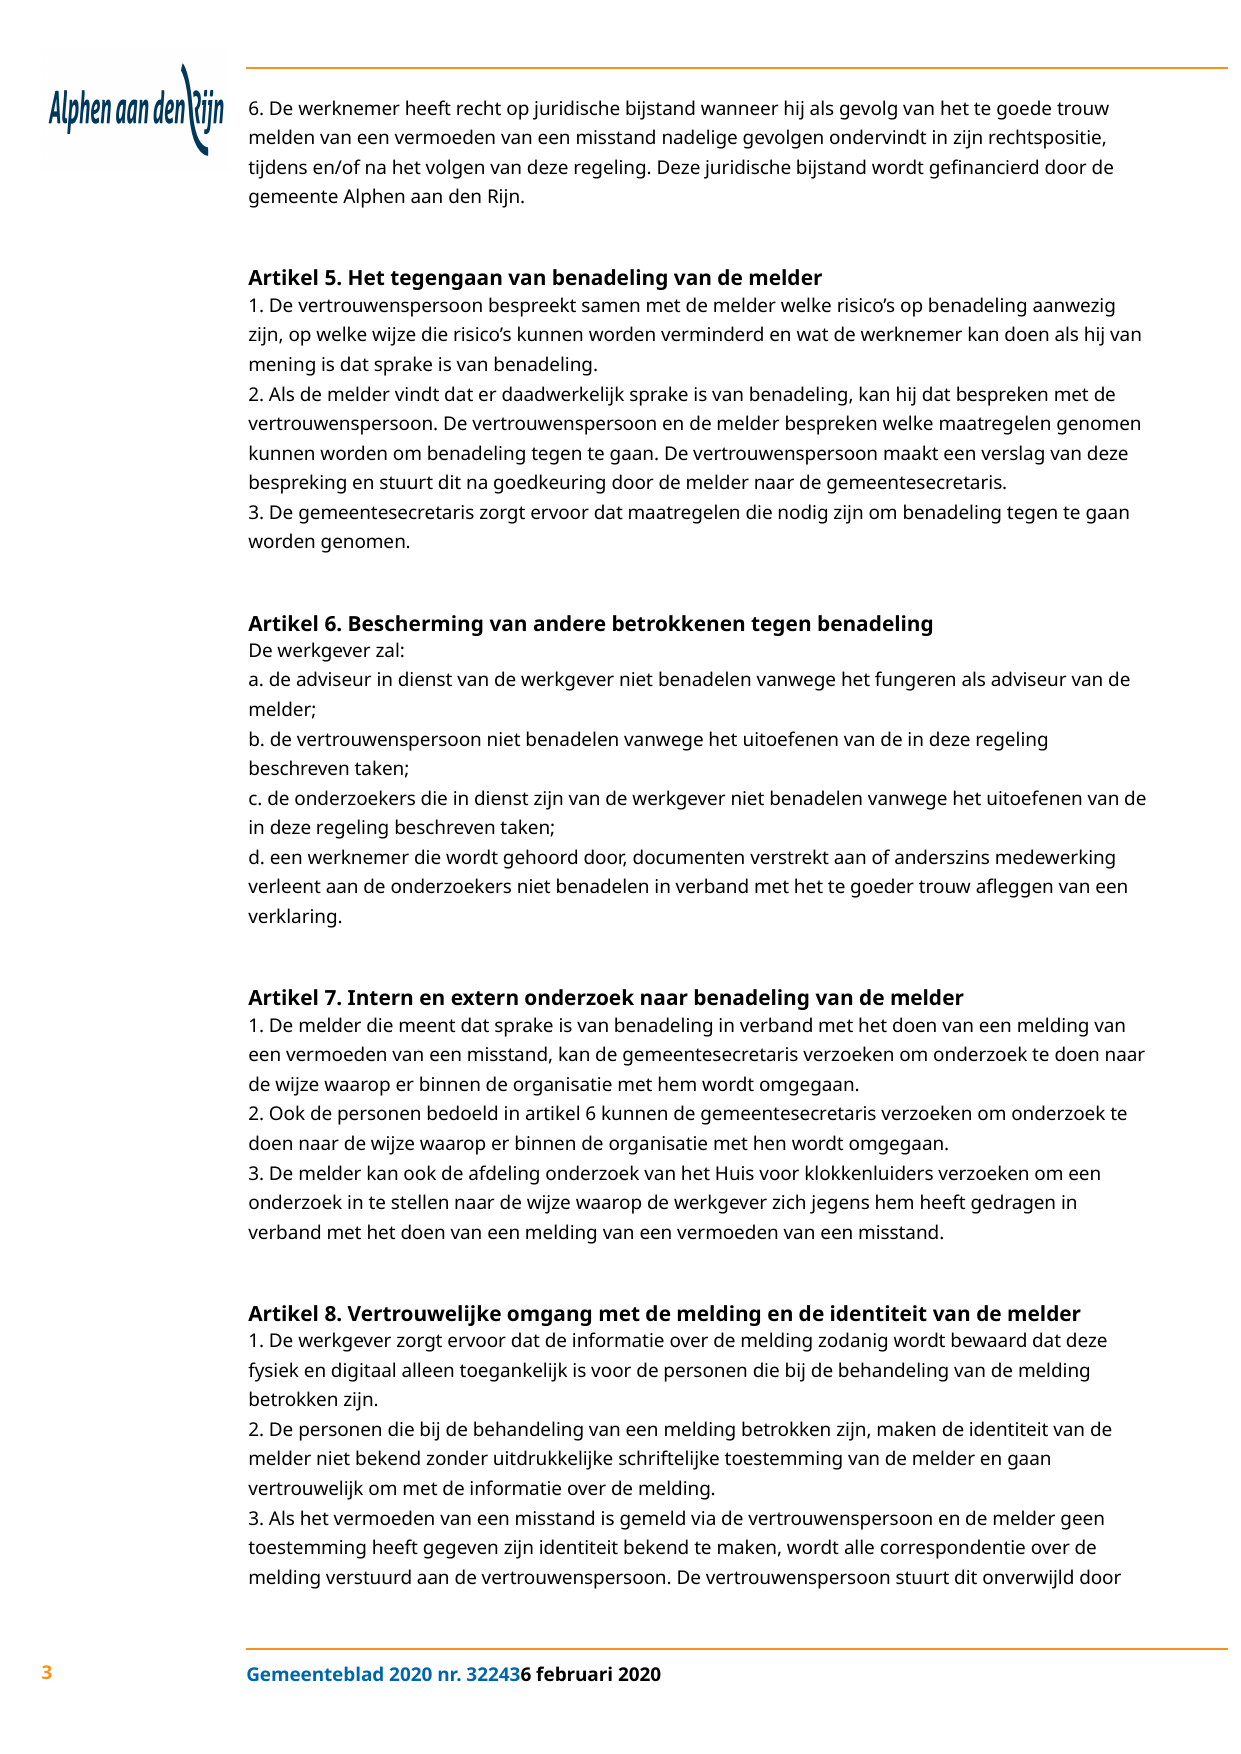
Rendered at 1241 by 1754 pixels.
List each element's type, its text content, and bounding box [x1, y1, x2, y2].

text Artikel 6. Bescherming van andere betrokkenen tegen benadeling [248, 609, 1152, 637]
text 6. De werknemer heeft recht op juridische bijstand wanneer hij als gevolg van het te goede trouw melden van een vermoeden van een misstand nadelige gevolgen ondervindt in zijn rechtspositie, tijdens en/of na het volgen van deze regeling. Deze juridische bijstand wordt gefinancierd door de gemeente Alphen aan den Rijn. [248, 95, 1152, 209]
picture [41, 47, 231, 172]
text 3. De gemeentesecretaris zorgt ervoor dat maatregelen die nodig zijn om benadeling tegen te gaan worden genomen. [248, 499, 1152, 554]
text 1. De melder die meent dat sprake is van benadeling in verband met het doen van een melding van een vermoeden van een misstand, kan de gemeentesecretaris verzoeken om onderzoek te doen naar de wijze waarop er binnen de organisatie met hem wordt omgegaan. [248, 1012, 1152, 1097]
text d. een werknemer die wordt gehoord door, documenten verstrekt aan of anderszins medewerking verleent aan de onderzoekers niet benadelen in verband met het te goeder trouw afleggen van een verklaring. [248, 844, 1152, 929]
text 1. De vertrouwenspersoon bespreekt samen met de melder welke risico’s op benadeling aanwezig zijn, op welke wijze die risico’s kunnen worden verminderd en wat de werknemer kan doen als hij van mening is dat sprake is van benadeling. [248, 292, 1152, 377]
text 1. De werkgever zorgt ervoor dat de informatie over de melding zodanig wordt bewaard dat deze fysiek en digitaal alleen toegankelijk is voor de personen die bij de behandeling van de melding betrokken zijn. [248, 1327, 1152, 1412]
text b. de vertrouwenspersoon niet benadelen vanwege het uitoefenen van de in deze regeling beschreven taken; [248, 726, 1152, 781]
text Artikel 8. Vertrouwelijke omgang met de melding en de identiteit van de melder [248, 1299, 1152, 1327]
text 2. Als de melder vindt dat er daadwerkelijk sprake is van benadeling, kan hij dat bespreken met de vertrouwenspersoon. De vertrouwenspersoon en de melder bespreken welke maatregelen genomen kunnen worden om benadeling tegen te gaan. De vertrouwenspersoon maakt een verslag van deze bespreking en stuurt dit na goedkeuring door de melder naar de gemeentesecretaris. [248, 381, 1152, 495]
text 2. De personen die bij de behandeling van een melding betrokken zijn, maken de identiteit van de melder niet bekend zonder uitdrukkelijke schriftelijke toestemming van de melder en gaan vertrouwelijk om met de informatie over de melding. [248, 1416, 1152, 1501]
text Artikel 5. Het tegengaan van benadeling van de melder [248, 263, 1152, 292]
text 3. De melder kan ook de afdeling onderzoek van het Huis voor klokkenluiders verzoeken om een onderzoek in te stellen naar de wijze waarop de werkgever zich jegens hem heeft gedragen in verband met het doen van een melding van een vermoeden van een misstand. [248, 1160, 1152, 1244]
text a. de adviseur in dienst van de werkgever niet benadelen vanwege het fungeren als adviseur van de melder; [248, 667, 1152, 722]
text 3. Als het vermoeden van een misstand is gemeld via de vertrouwenspersoon en de melder geen toestemming heeft gegeven zijn identiteit bekend te maken, wordt alle correspondentie over de melding verstuurd aan de vertrouwenspersoon. De vertrouwenspersoon stuurt dit onverwijld door [248, 1505, 1152, 1590]
text De werkgever zal: [248, 637, 1152, 663]
text 2. Ook de personen bedoeld in artikel 6 kunnen de gemeentesecretaris verzoeken om onderzoek te doen naar de wijze waarop er binnen de organisatie met hen wordt omgegaan. [248, 1101, 1152, 1156]
text Artikel 7. Intern en extern onderzoek naar benadeling van de melder [248, 983, 1152, 1012]
text c. de onderzoekers die in dienst zijn van de werkgever niet benadelen vanwege het uitoefenen van de in deze regeling beschreven taken; [248, 785, 1152, 840]
